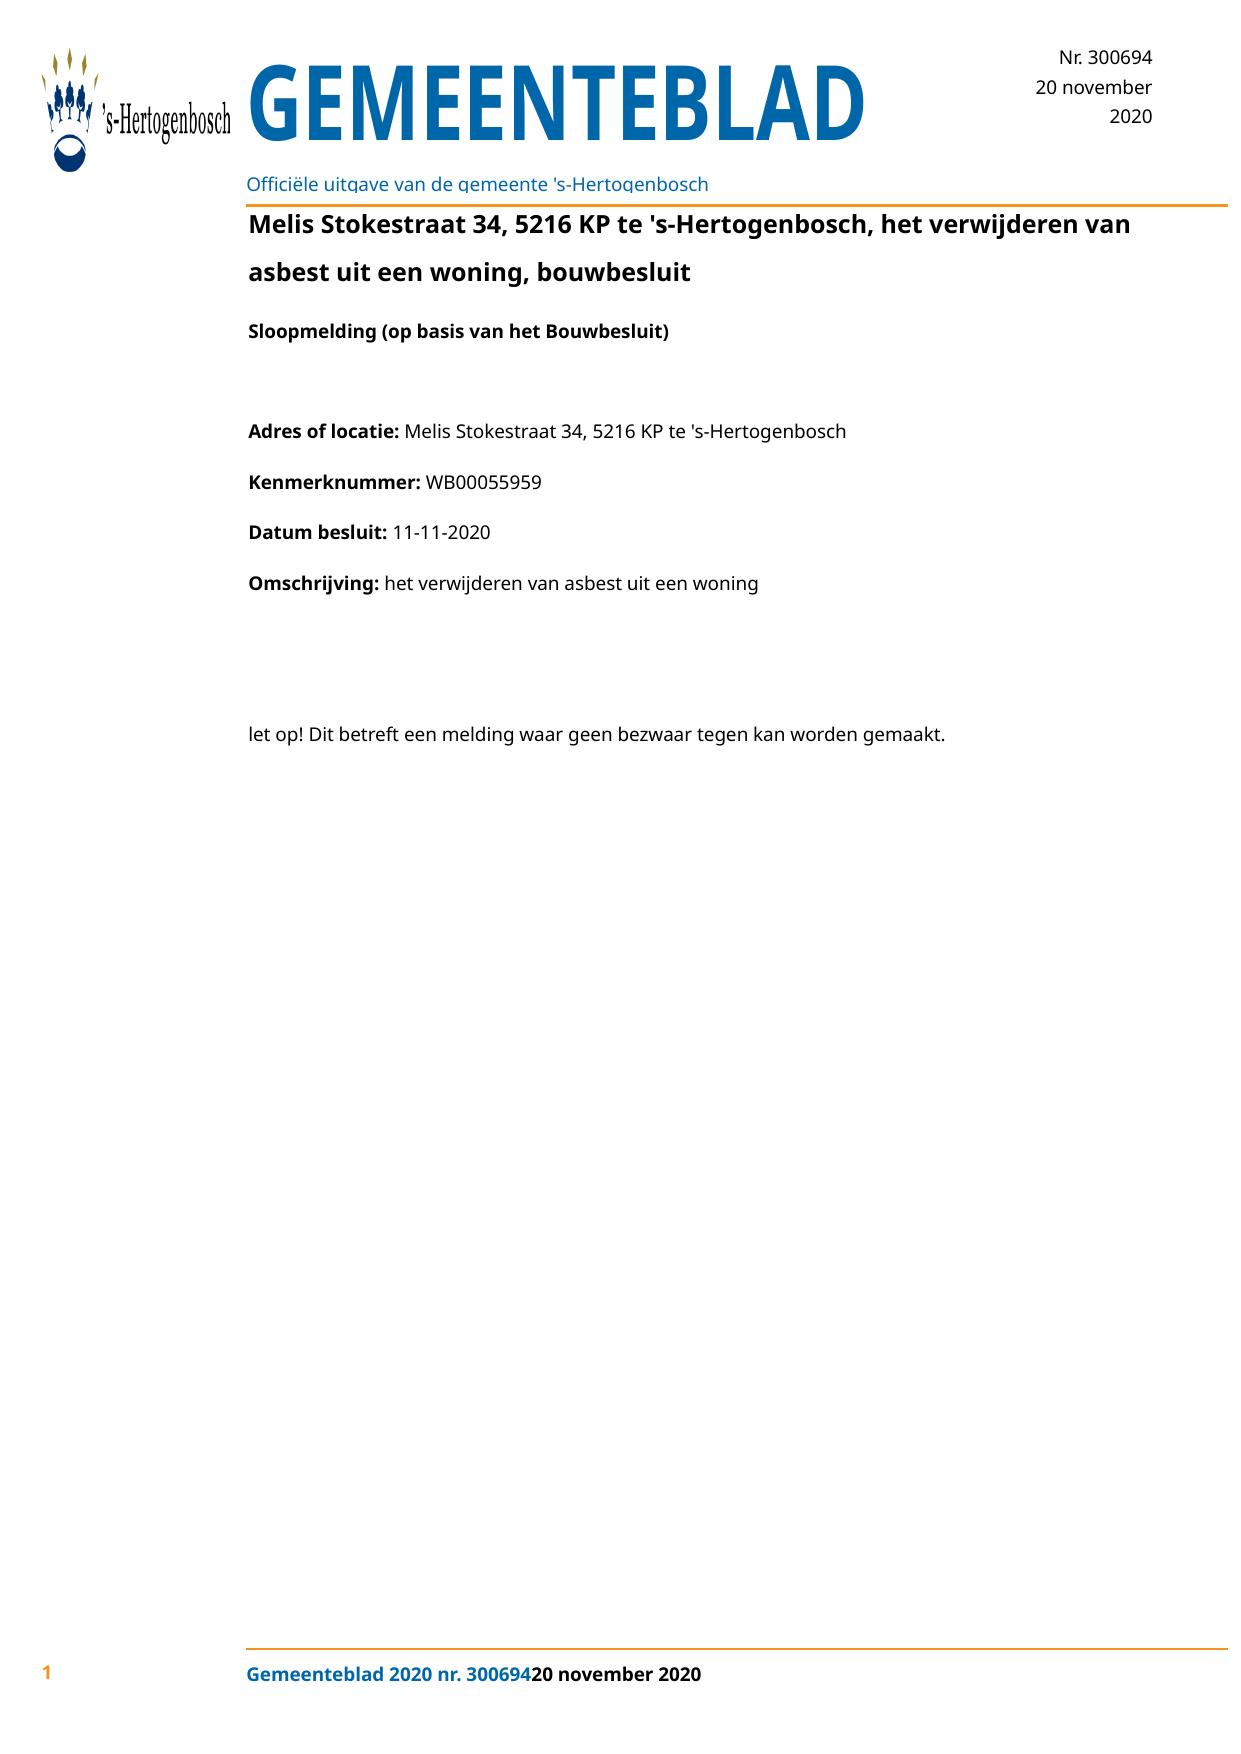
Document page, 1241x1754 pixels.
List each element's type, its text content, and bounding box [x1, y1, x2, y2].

text Kenmerknummer: WB00055959 [248, 469, 1152, 495]
text Melis Stokestraat 34, 5216 KP te 's-Hertogenbosch, het verwijderen van asbest uit een woning, bouwbesluit [248, 207, 1152, 288]
text Omschrijving: het verwijderen van asbest uit een woning [248, 570, 1152, 596]
text Adres of locatie: Melis Stokestraat 34, 5216 KP te 's-Hertogenbosch [248, 419, 1152, 444]
text let op! Dit betreft een melding waar geen bezwaar tegen kan worden gemaakt. [248, 721, 1152, 747]
text Sloopmelding (op basis van het Bouwbesluit) [248, 318, 1152, 344]
text Datum besluit: 11-11-2020 [248, 519, 1152, 545]
picture [41, 47, 231, 172]
